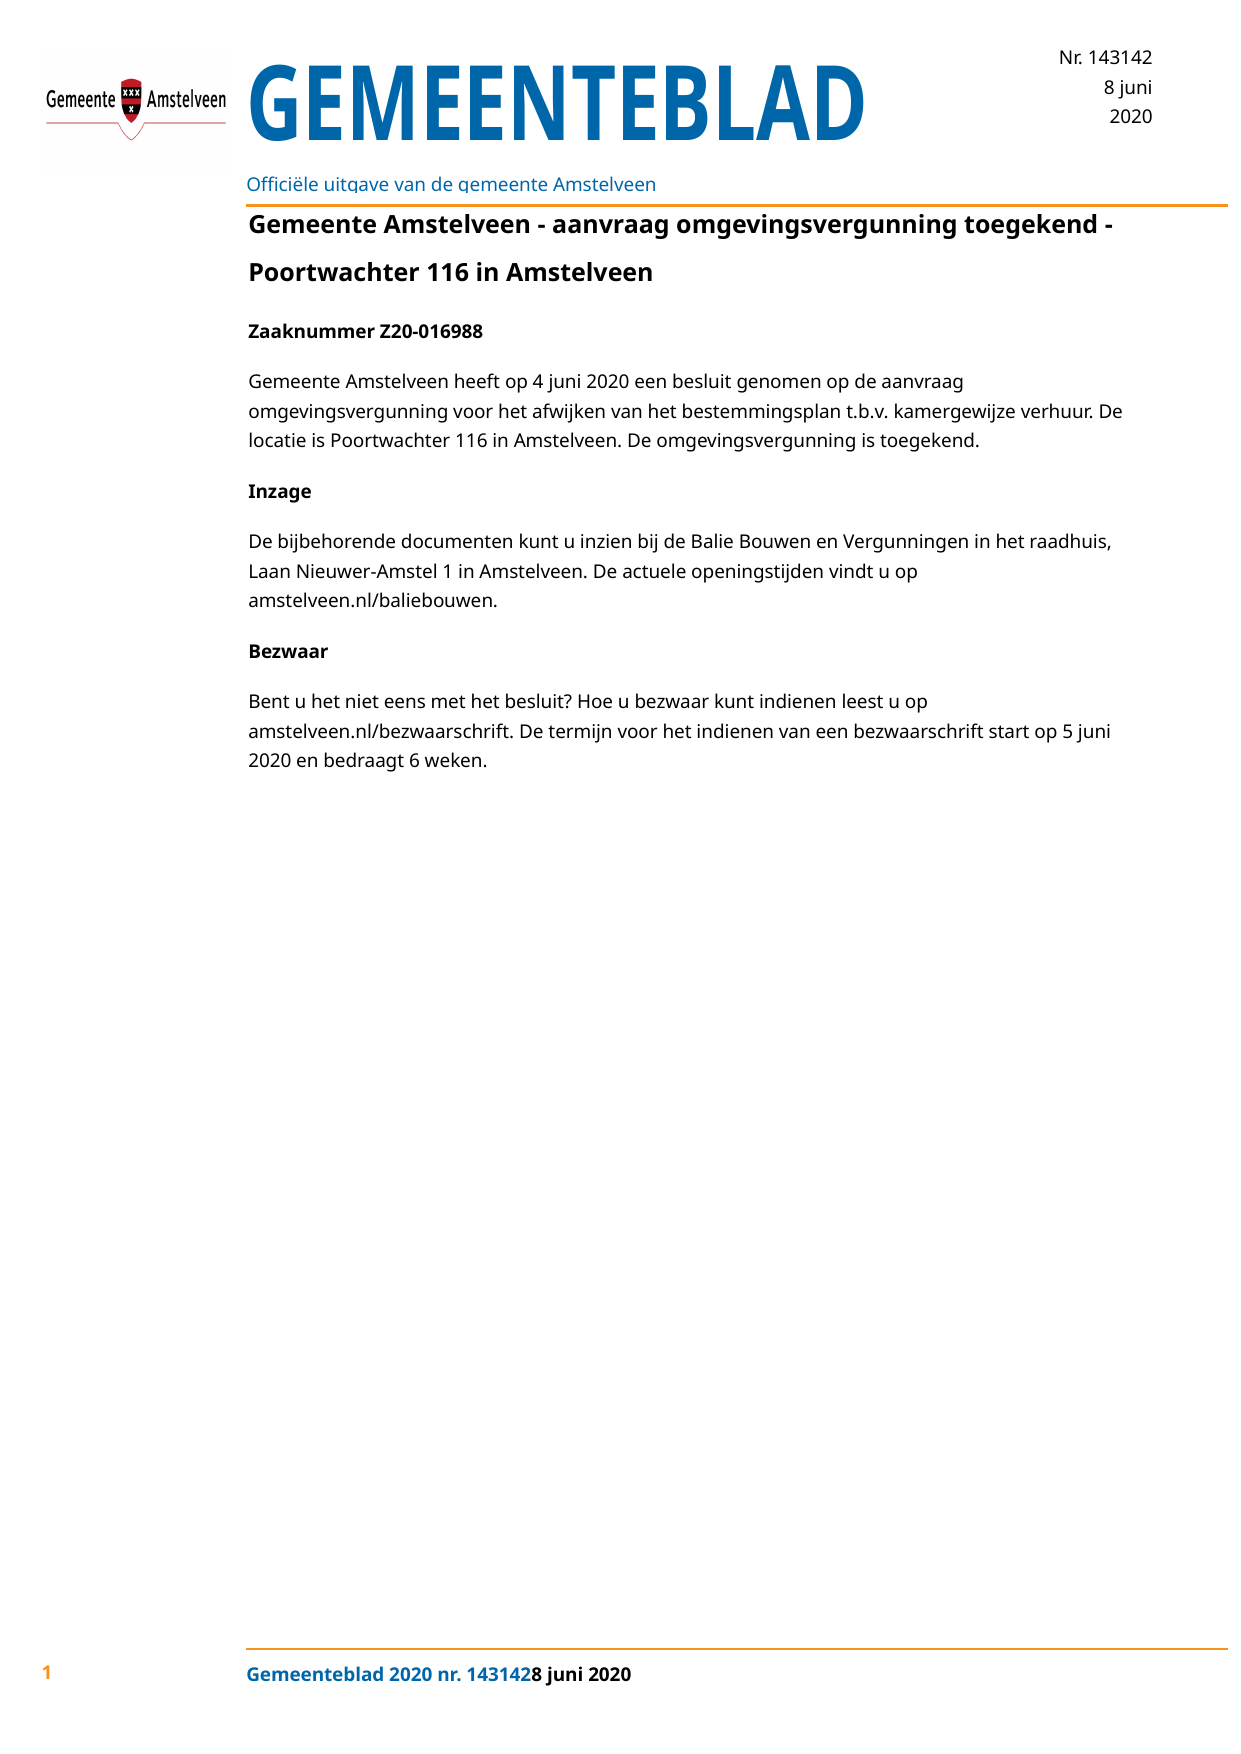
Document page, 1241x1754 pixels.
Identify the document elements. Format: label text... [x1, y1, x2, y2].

text Gemeente Amstelveen heeft op 4 juni 2020 een besluit genomen op de aanvraag omgevingsvergunning voor het afwijken van het bestemmingsplan t.b.v. kamergewijze verhuur. De locatie is Poortwachter 116 in Amstelveen. De omgevingsvergunning is toegekend. [248, 368, 1152, 453]
text Zaaknummer Z20-016988 [248, 318, 1152, 344]
text De bijbehorende documenten kunt u inzien bij de Balie Bouwen en Vergunningen in het raadhuis, Laan Nieuwer-Amstel 1 in Amstelveen. De actuele openingstijden vindt u op amstelveen.nl/baliebouwen. [248, 528, 1152, 613]
text Bezwaar [248, 638, 1152, 664]
text Inzage [248, 478, 1152, 504]
picture [41, 47, 231, 172]
text Bent u het niet eens met het besluit? Hoe u bezwaar kunt indienen leest u op amstelveen.nl/bezwaarschrift. De termijn voor het indienen van een bezwaarschrift start op 5 juni 2020 en bedraagt 6 weken. [248, 688, 1152, 773]
text Gemeente Amstelveen - aanvraag omgevingsvergunning toegekend - Poortwachter 116 in Amstelveen [248, 207, 1152, 288]
